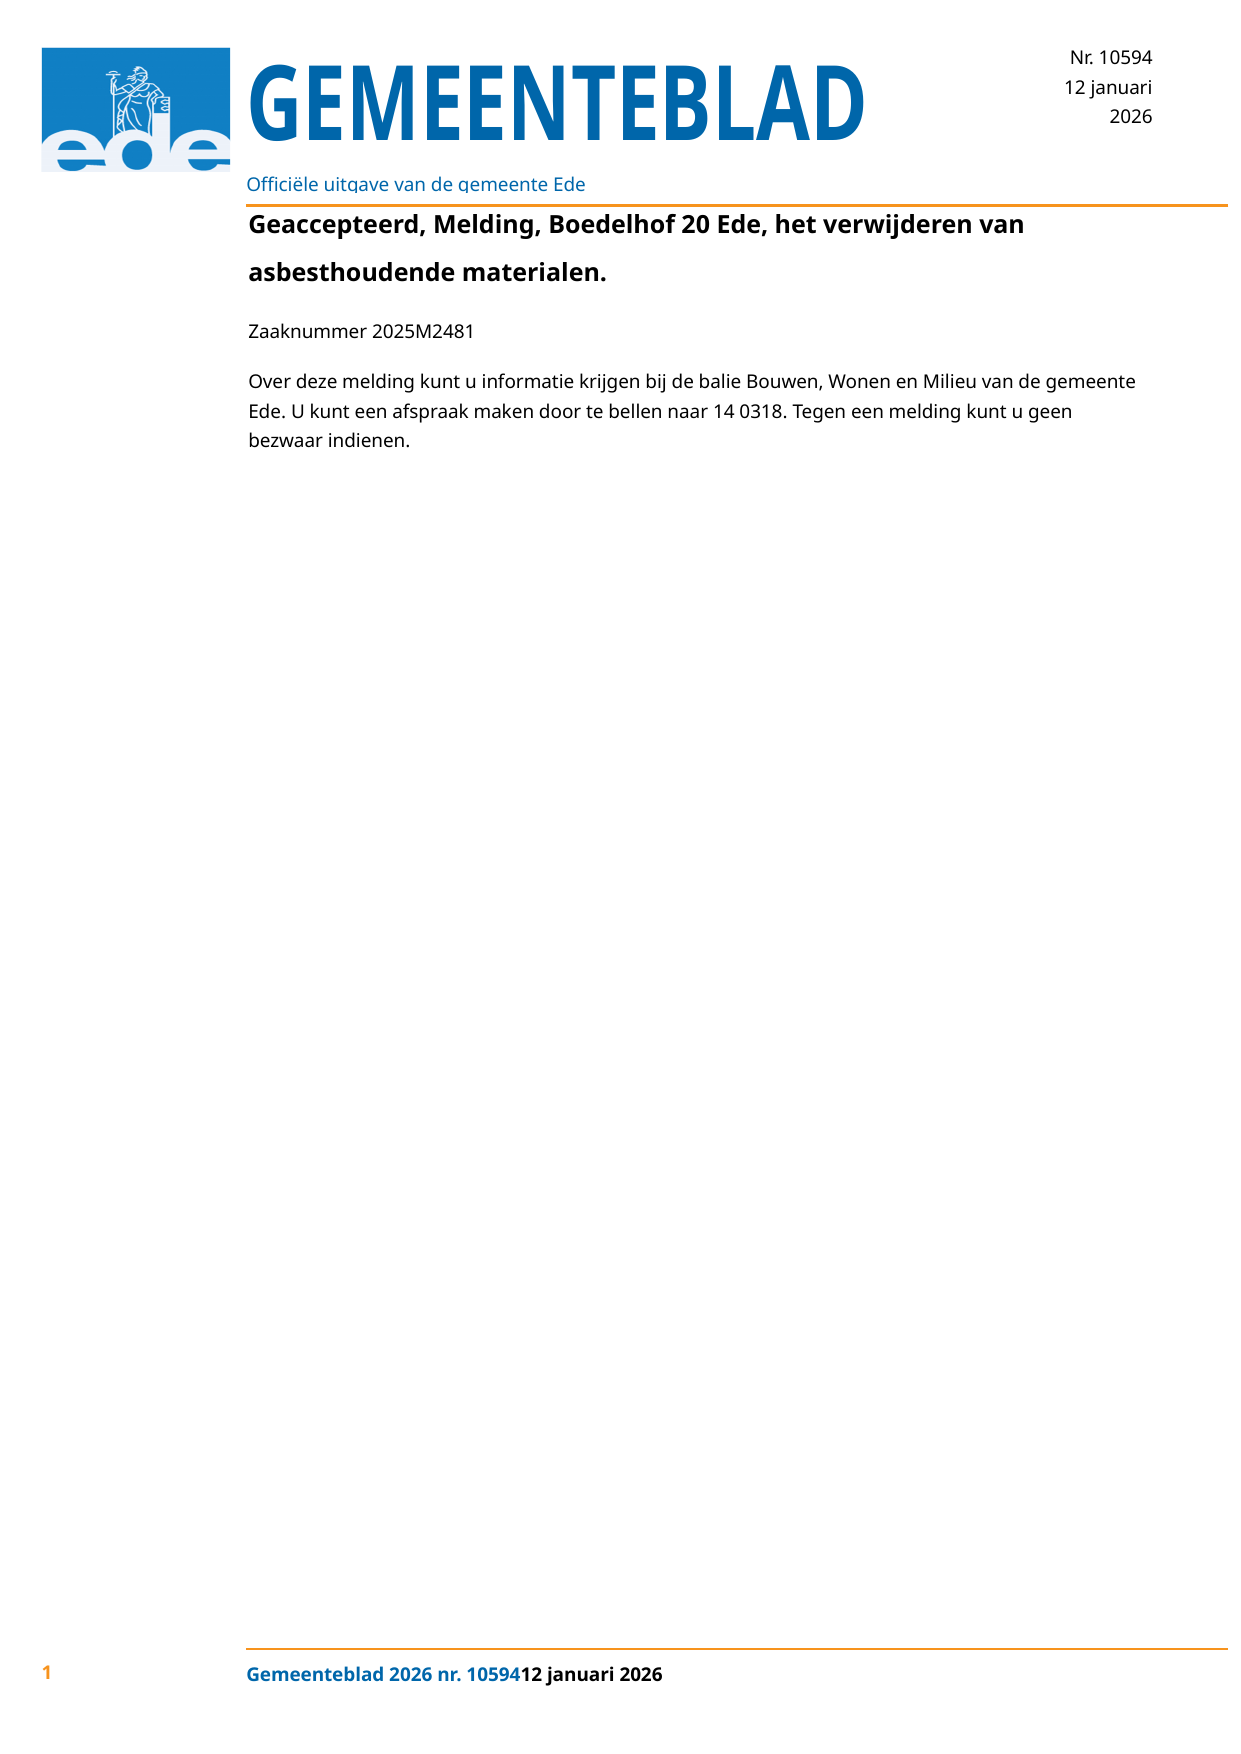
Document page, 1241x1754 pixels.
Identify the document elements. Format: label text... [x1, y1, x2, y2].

text Zaaknummer 2025M2481 [248, 318, 1152, 344]
text Over deze melding kunt u informatie krijgen bij de balie Bouwen, Wonen en Milieu van de gemeente Ede. U kunt een afspraak maken door te bellen naar 14 0318. Tegen een melding kunt u geen bezwaar indienen. [248, 368, 1152, 453]
text Geaccepteerd, Melding, Boedelhof 20 Ede, het verwijderen van asbesthoudende materialen. [248, 207, 1152, 288]
picture [41, 47, 231, 172]
